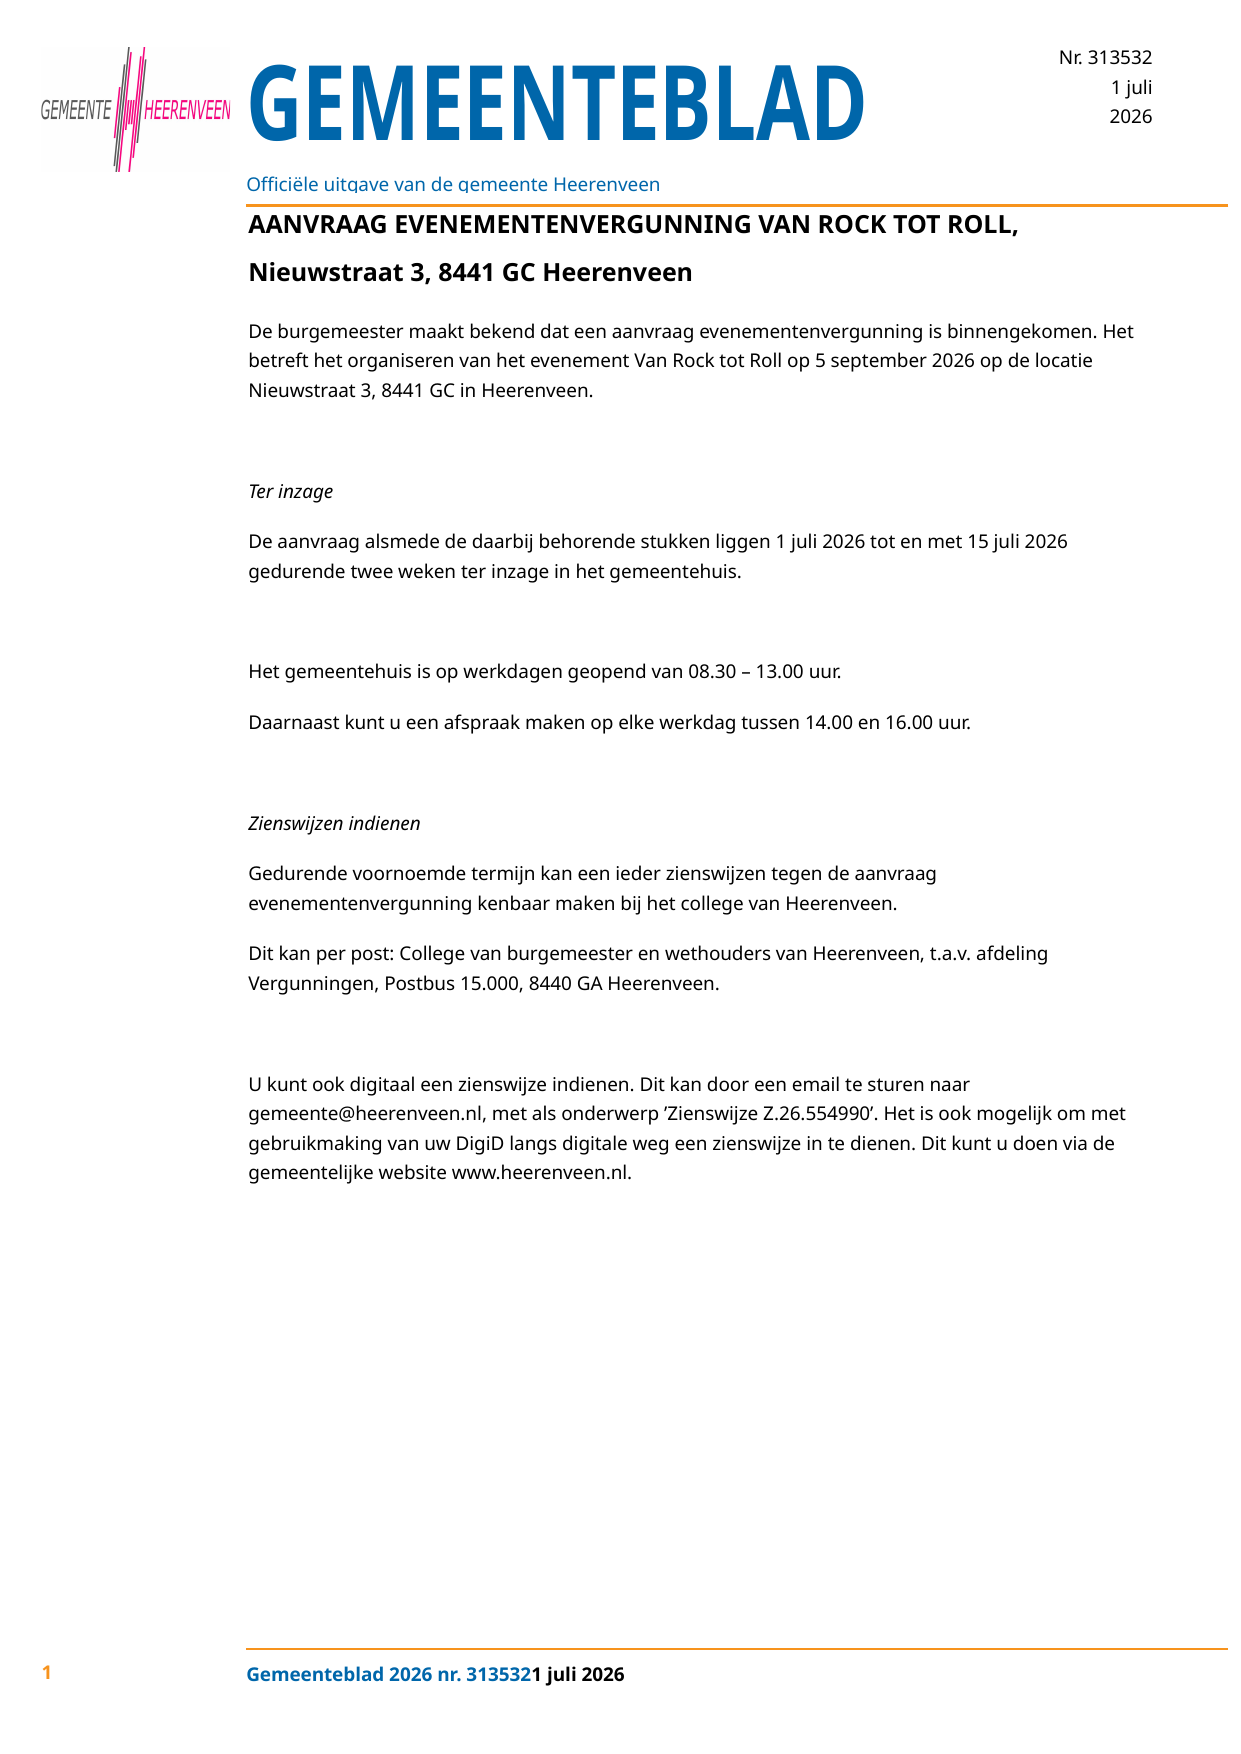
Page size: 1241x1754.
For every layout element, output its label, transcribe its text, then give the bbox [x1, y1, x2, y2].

text Gedurende voornoemde termijn kan een ieder zienswijzen tegen de aanvraag evenementenvergunning kenbaar maken bij het college van Heerenveen. [248, 860, 1152, 916]
text AANVRAAG EVENEMENTENVERGUNNING VAN ROCK TOT ROLL, Nieuwstraat 3, 8441 GC Heerenveen [248, 207, 1152, 288]
text Dit kan per post: College van burgemeester en wethouders van Heerenveen, t.a.v. afdeling Vergunningen, Postbus 15.000, 8440 GA Heerenveen. [248, 940, 1152, 996]
text Daarnaast kunt u een afspraak maken op elke werkdag tussen 14.00 en 16.00 uur. [248, 709, 1152, 735]
text Het gemeentehuis is op werkdagen geopend van 08.30 – 13.00 uur. [248, 659, 1152, 684]
text Zienswijzen indienen [248, 810, 1152, 836]
text De burgemeester maakt bekend dat een aanvraag evenementenvergunning is binnengekomen. Het betreft het organiseren van het evenement Van Rock tot Roll op 5 september 2026 op de locatie Nieuwstraat 3, 8441 GC in Heerenveen. [248, 318, 1152, 403]
text Ter inzage [248, 478, 1152, 504]
text U kunt ook digitaal een zienswijze indienen. Dit kan door een email te sturen naar gemeente@heerenveen.nl, met als onderwerp ’Zienswijze Z.26.554990’. Het is ook mogelijk om met gebruikmaking van uw DigiD langs digitale weg een zienswijze in te dienen. Dit kunt u doen via de gemeentelijke website www.heerenveen.nl. [248, 1071, 1152, 1185]
picture [41, 47, 231, 172]
text De aanvraag alsmede de daarbij behorende stukken liggen 1 juli 2026 tot en met 15 juli 2026 gedurende twee weken ter inzage in het gemeentehuis. [248, 528, 1152, 584]
